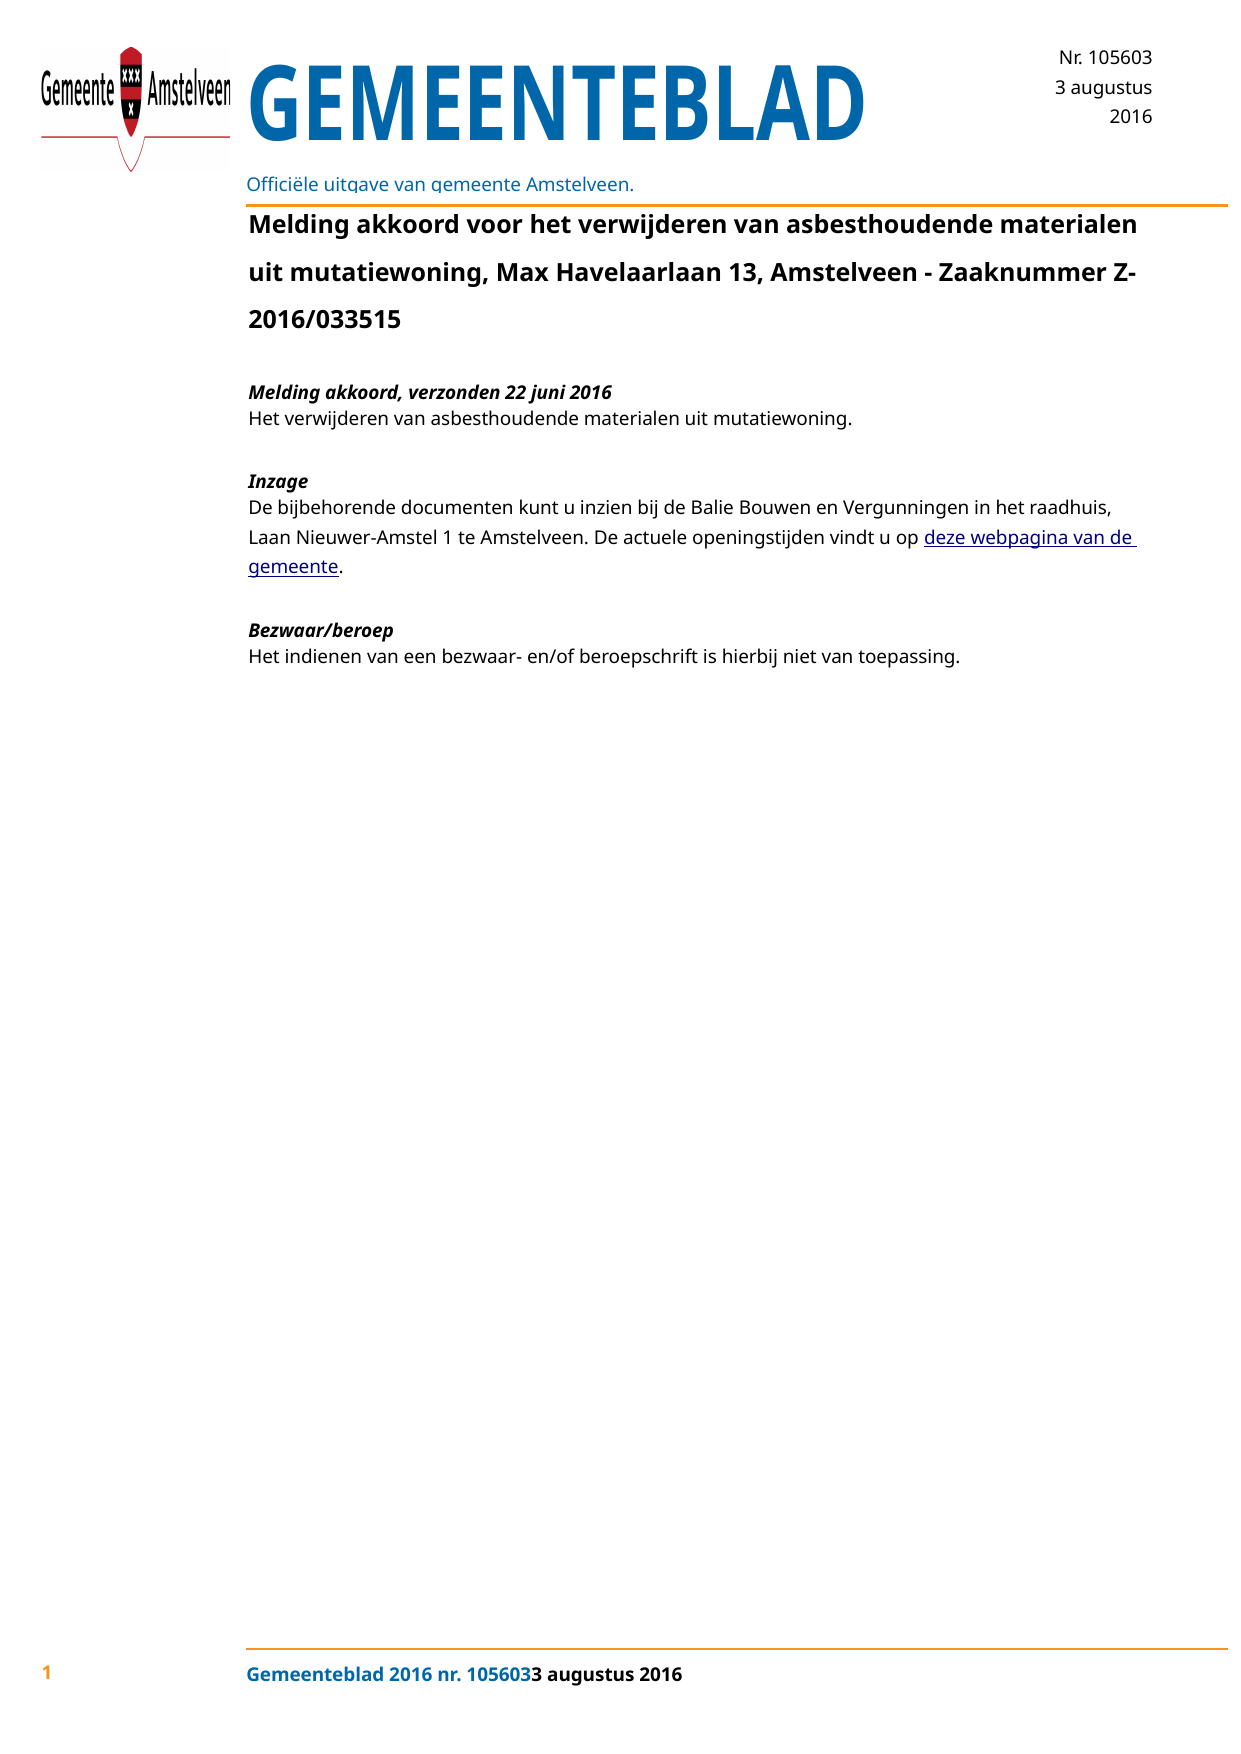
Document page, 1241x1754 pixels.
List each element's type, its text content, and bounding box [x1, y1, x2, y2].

text Het verwijderen van asbesthoudende materialen uit mutatiewoning. [248, 405, 1152, 431]
text Bezwaar/beroep [248, 618, 1152, 643]
text Inzage [248, 469, 1152, 494]
text De bijbehorende documenten kunt u inzien bij de Balie Bouwen en Vergunningen in het raadhuis, Laan Nieuwer-Amstel 1 te Amstelveen. De actuele openingstijden vindt u op deze webpagina van de gemeente. [248, 494, 1152, 579]
text Het indienen van een bezwaar- en/of beroepschrift is hierbij niet van toepassing. [248, 643, 1152, 669]
text Melding akkoord, verzonden 22 juni 2016 [248, 379, 1152, 405]
picture [41, 47, 231, 172]
text Melding akkoord voor het verwijderen van asbesthoudende materialen uit mutatiewoning, Max Havelaarlaan 13, Amstelveen - Zaaknummer Z-2016/033515 [248, 207, 1152, 336]
